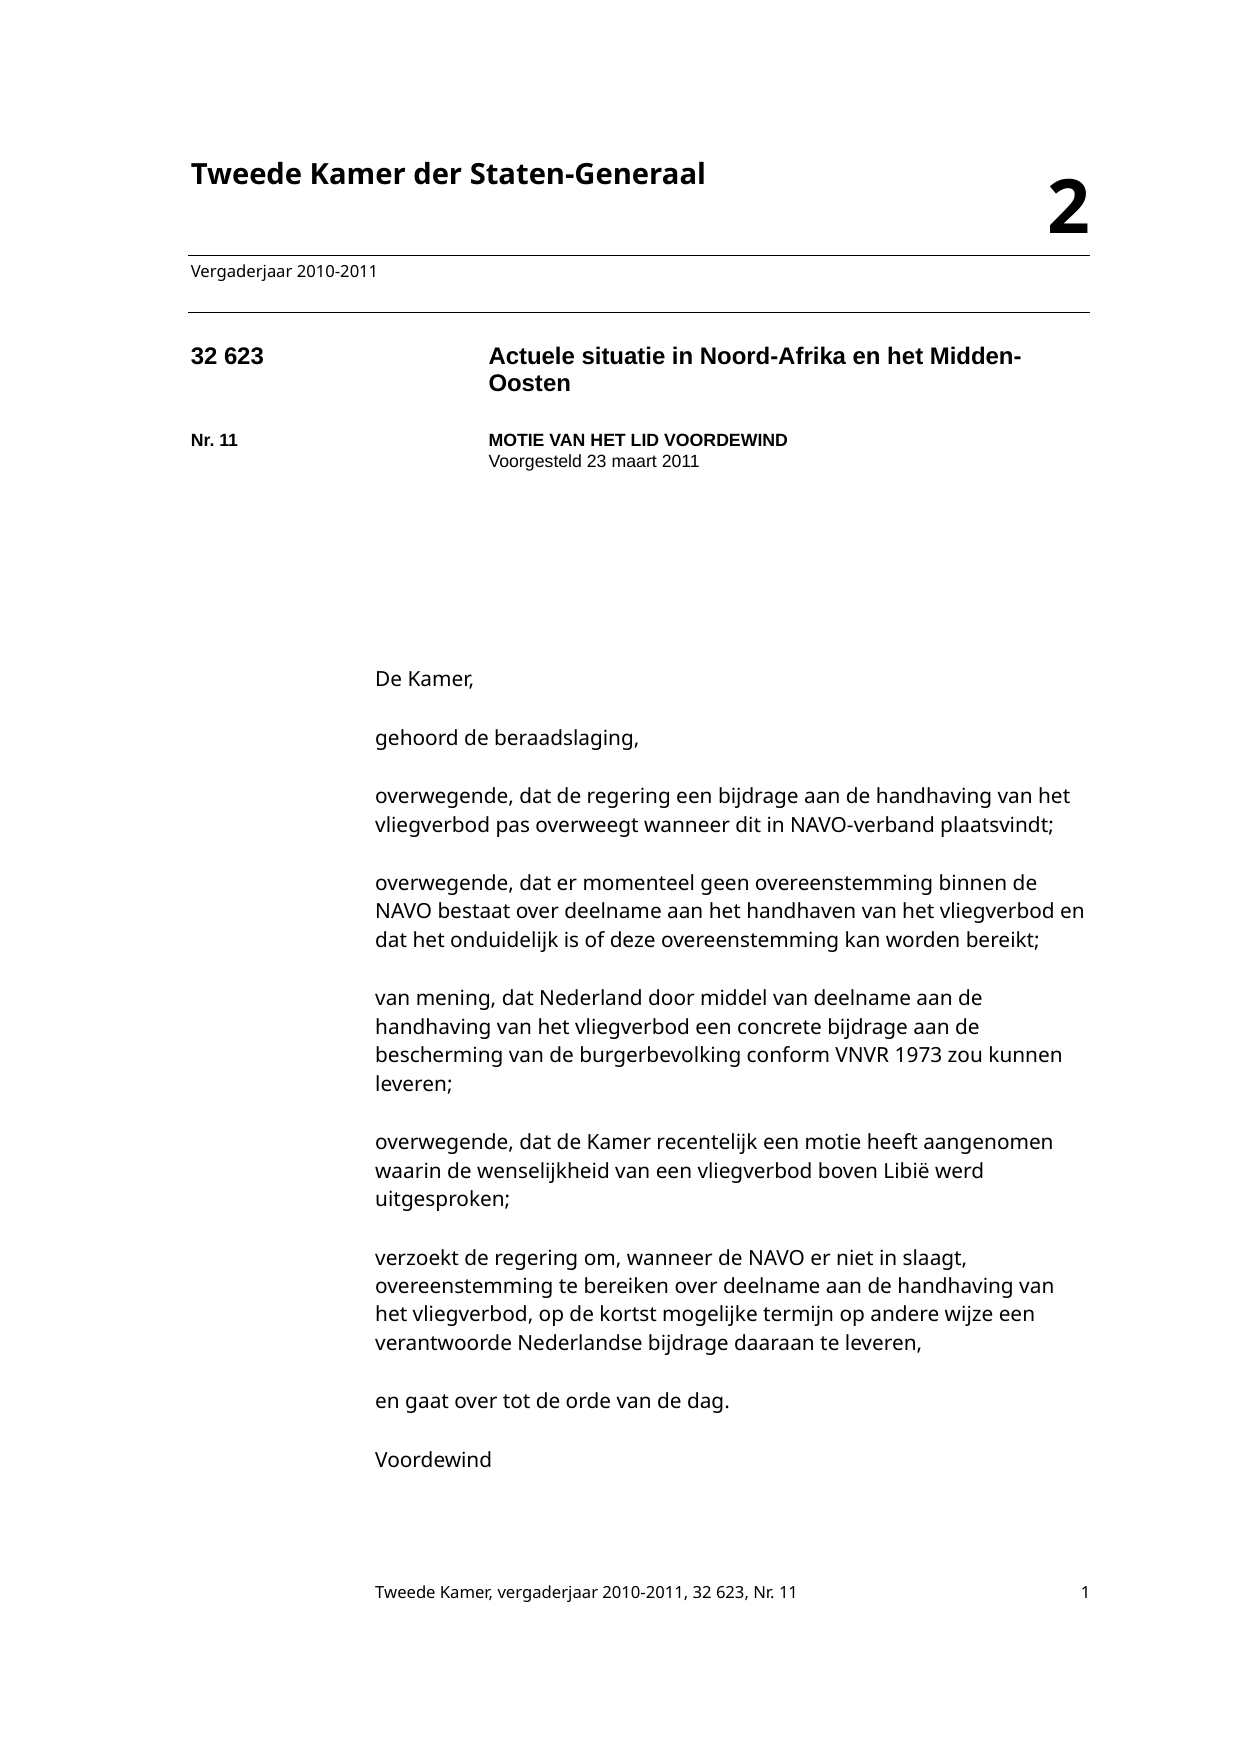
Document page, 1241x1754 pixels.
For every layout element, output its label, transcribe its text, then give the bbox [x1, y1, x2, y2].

table_cell MOTIE VAN HET LID VOORDEWIND Voorgesteld 23 maart 2011 [485, 427, 1090, 546]
table_cell 32 623 [188, 339, 485, 427]
text gehoord de beraadslaging, [375, 723, 1090, 751]
text overwegende, dat er momenteel geen overeenstemming binnen de NAVO bestaat over deelname aan het handhaven van het vliegverbod en dat het onduidelijk is of deze overeenstemming kan worden bereikt; [375, 868, 1090, 953]
text verzoekt de regering om, wanneer de NAVO er niet in slaagt, overeenstemming te bereiken over deelname aan de handhaving van het vliegverbod, op de kortst mogelijke termijn op andere wijze een verantwoorde Nederlandse bijdrage daaraan te leveren, [375, 1243, 1090, 1356]
table_cell Nr. 11 [188, 427, 485, 546]
table_cell [485, 313, 1090, 339]
text overwegende, dat de regering een bijdrage aan de handhaving van het vliegverbod pas overweegt wanneer dit in NAVO-verband plaatsvindt; [375, 781, 1090, 838]
text van mening, dat Nederland door middel van deelname aan de handhaving van het vliegverbod een concrete bijdrage aan de bescherming van de burgerbevolking conform VNVR 1973 zou kunnen leveren; [375, 983, 1090, 1097]
table_header Tweede Kamer der Staten-Generaal [188, 150, 909, 255]
table_cell Vergaderjaar 2010-2011 [188, 256, 485, 312]
text en gaat over tot de orde van de dag. [375, 1386, 1090, 1415]
text Voordewind [375, 1445, 1090, 1473]
table_cell [188, 313, 485, 339]
text De Kamer, [375, 664, 1090, 693]
table_cell Actuele situatie in Noord-Afrika en het Midden-Oosten [485, 339, 1090, 427]
table_header 2 [910, 150, 1090, 255]
table_cell [485, 256, 1090, 312]
text overwegende, dat de Kamer recentelijk een motie heeft aangenomen waarin de wenselijkheid van een vliegverbod boven Libië werd uitgesproken; [375, 1127, 1090, 1213]
